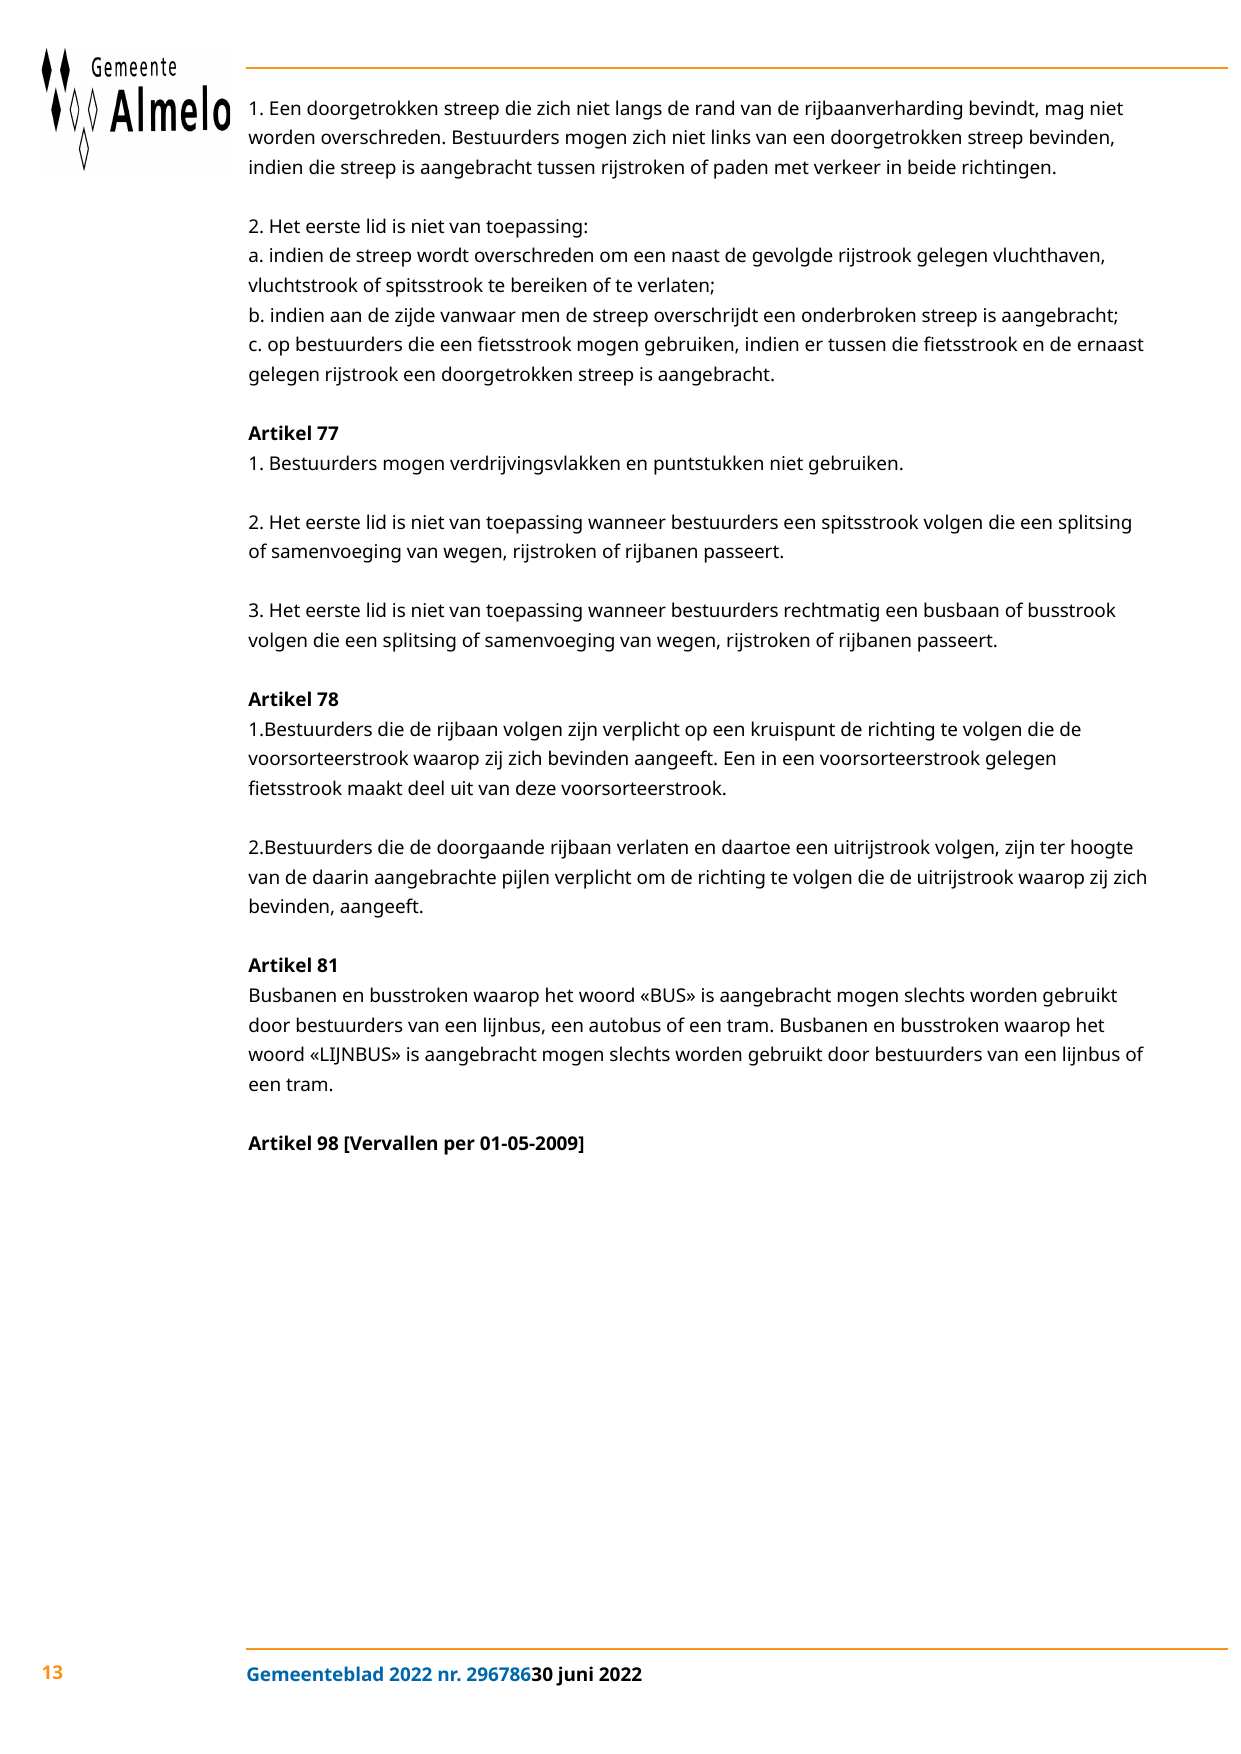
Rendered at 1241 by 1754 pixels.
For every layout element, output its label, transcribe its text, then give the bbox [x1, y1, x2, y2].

text 3. Het eerste lid is niet van toepassing wanneer bestuurders rechtmatig een busbaan of busstrook volgen die een splitsing of samenvoeging van wegen, rijstroken of rijbanen passeert. [248, 598, 1152, 653]
text Busbanen en busstroken waarop het woord «BUS» is aangebracht mogen slechts worden gebruikt door bestuurders van een lijnbus, een autobus of een tram. Busbanen en busstroken waarop het woord «LIJNBUS» is aangebracht mogen slechts worden gebruikt door bestuurders van een lijnbus of een tram. [248, 982, 1152, 1097]
text c. op bestuurders die een fietsstrook mogen gebruiken, indien er tussen die fietsstrook en de ernaast gelegen rijstrook een doorgetrokken streep is aangebracht. [248, 331, 1152, 387]
text Artikel 98 [Vervallen per 01-05-2009] [248, 1130, 1152, 1156]
text 2. Het eerste lid is niet van toepassing: [248, 213, 1152, 239]
text a. indien de streep wordt overschreden om een naast de gevolgde rijstrook gelegen vluchthaven, vluchtstrook of spitsstrook te bereiken of te verlaten; [248, 243, 1152, 298]
text Artikel 77 [248, 420, 1152, 446]
text 1.Bestuurders die de rijbaan volgen zijn verplicht op een kruispunt de richting te volgen die de voorsorteerstrook waarop zij zich bevinden aangeeft. Een in een voorsorteerstrook gelegen fietsstrook maakt deel uit van deze voorsorteerstrook. [248, 716, 1152, 801]
text 1. Een doorgetrokken streep die zich niet langs de rand van de rijbaanverharding bevindt, mag niet worden overschreden. Bestuurders mogen zich niet links van een doorgetrokken streep bevinden, indien die streep is aangebracht tussen rijstroken of paden met verkeer in beide richtingen. [248, 95, 1152, 180]
text 1. Bestuurders mogen verdrijvingsvlakken en puntstukken niet gebruiken. [248, 450, 1152, 476]
picture [41, 47, 231, 172]
text Artikel 78 [248, 686, 1152, 712]
text 2.Bestuurders die de doorgaande rijbaan verlaten en daartoe een uitrijstrook volgen, zijn ter hoogte van de daarin aangebrachte pijlen verplicht om de richting te volgen die de uitrijstrook waarop zij zich bevinden, aangeeft. [248, 834, 1152, 919]
text 2. Het eerste lid is niet van toepassing wanneer bestuurders een spitsstrook volgen die een splitsing of samenvoeging van wegen, rijstroken of rijbanen passeert. [248, 509, 1152, 564]
text b. indien aan de zijde vanwaar men de streep overschrijdt een onderbroken streep is aangebracht; [248, 302, 1152, 328]
text Artikel 81 [248, 953, 1152, 978]
